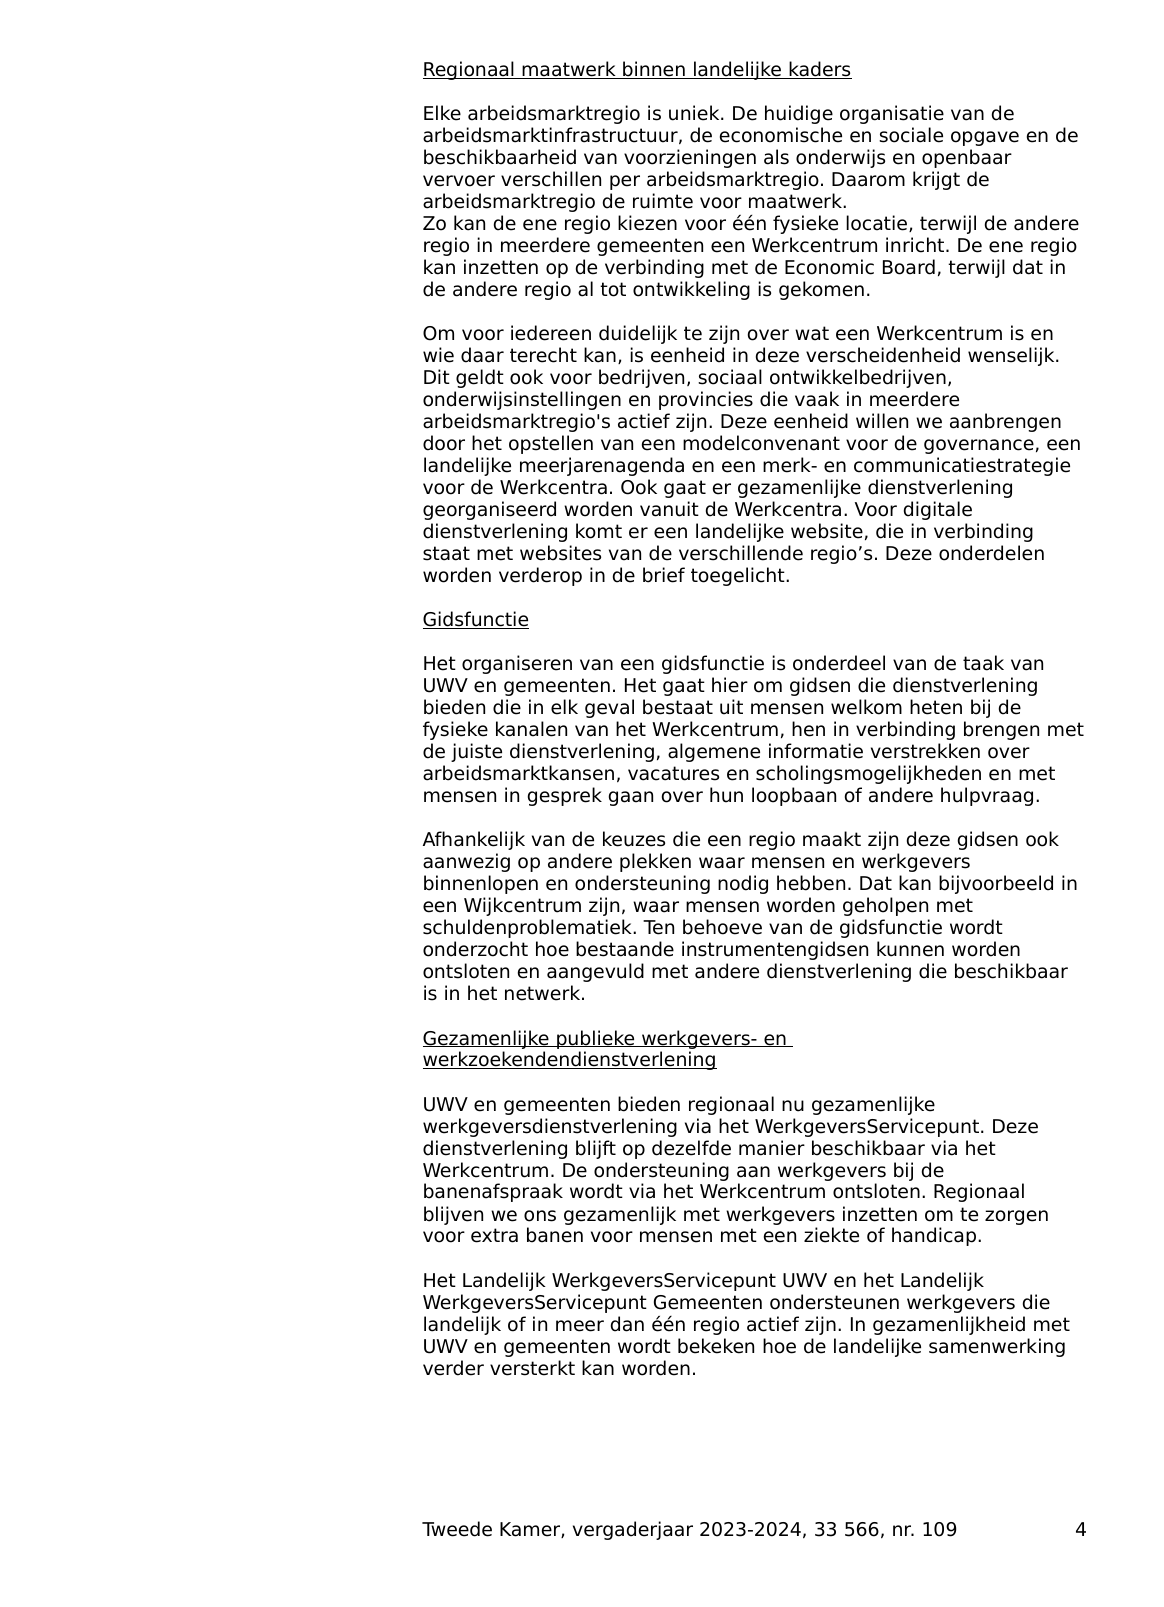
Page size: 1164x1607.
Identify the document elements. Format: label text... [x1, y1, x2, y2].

subtitle Regionaal maatwerk binnen landelijke kaders [422, 59, 1087, 81]
text Om voor iedereen duidelijk te zijn over wat een Werkcentrum is en wie daar terecht kan, is eenheid in deze verscheidenheid wenselijk. Dit geldt ook voor bedrijven, sociaal ontwikkelbedrijven, onderwijsinstellingen en provincies die vaak in meerdere arbeidsmarktregio's actief zijn. Deze eenheid willen we aanbrengen door het opstellen van een modelconvenant voor de governance, een landelijke meerjarenagenda en een merk- en communicatiestrategie voor de Werkcentra. Ook gaat er gezamenlijke dienstverlening georganiseerd worden vanuit de Werkcentra. Voor digitale dienstverlening komt er een landelijke website, die in verbinding staat met websites van de verschillende regio’s. Deze onderdelen worden verderop in de brief toegelicht. [422, 323, 1087, 587]
subtitle Gezamenlijke publieke werkgevers- en werkzoekendendienstverlening [422, 1027, 1087, 1071]
text Afhankelijk van de keuzes die een regio maakt zijn deze gidsen ook aanwezig op andere plekken waar mensen en werkgevers binnenlopen en ondersteuning nodig hebben. Dat kan bijvoorbeeld in een Wijkcentrum zijn, waar mensen worden geholpen met schuldenproblematiek. Ten behoeve van de gidsfunctie wordt onderzocht hoe bestaande instrumentengidsen kunnen worden ontsloten en aangevuld met andere dienstverlening die beschikbaar is in het netwerk. [422, 829, 1087, 1005]
subtitle Gidsfunctie [422, 609, 1087, 631]
text UWV en gemeenten bieden regionaal nu gezamenlijke werkgeversdienstverlening via het WerkgeversServicepunt. Deze dienstverlening blijft op dezelfde manier beschikbaar via het Werkcentrum. De ondersteuning aan werkgevers bij de banenafspraak wordt via het Werkcentrum ontsloten. Regionaal blijven we ons gezamenlijk met werkgevers inzetten om te zorgen voor extra banen voor mensen met een ziekte of handicap. [422, 1093, 1087, 1247]
text Zo kan de ene regio kiezen voor één fysieke locatie, terwijl de andere regio in meerdere gemeenten een Werkcentrum inricht. De ene regio kan inzetten op de verbinding met de Economic Board, terwijl dat in de andere regio al tot ontwikkeling is gekomen. [422, 213, 1087, 301]
text Het Landelijk WerkgeversServicepunt UWV en het Landelijk WerkgeversServicepunt Gemeenten ondersteunen werkgevers die landelijk of in meer dan één regio actief zijn. In gezamenlijkheid met UWV en gemeenten wordt bekeken hoe de landelijke samenwerking verder versterkt kan worden. [422, 1269, 1087, 1379]
text Elke arbeidsmarktregio is uniek. De huidige organisatie van de arbeidsmarktinfrastructuur, de economische en sociale opgave en de beschikbaarheid van voorzieningen als onderwijs en openbaar vervoer verschillen per arbeidsmarktregio. Daarom krijgt de arbeidsmarktregio de ruimte voor maatwerk. [422, 103, 1087, 213]
text Het organiseren van een gidsfunctie is onderdeel van de taak van UWV en gemeenten. Het gaat hier om gidsen die dienstverlening bieden die in elk geval bestaat uit mensen welkom heten bij de fysieke kanalen van het Werkcentrum, hen in verbinding brengen met de juiste dienstverlening, algemene informatie verstrekken over arbeidsmarktkansen, vacatures en scholingsmogelijkheden en met mensen in gesprek gaan over hun loopbaan of andere hulpvraag. [422, 653, 1087, 807]
